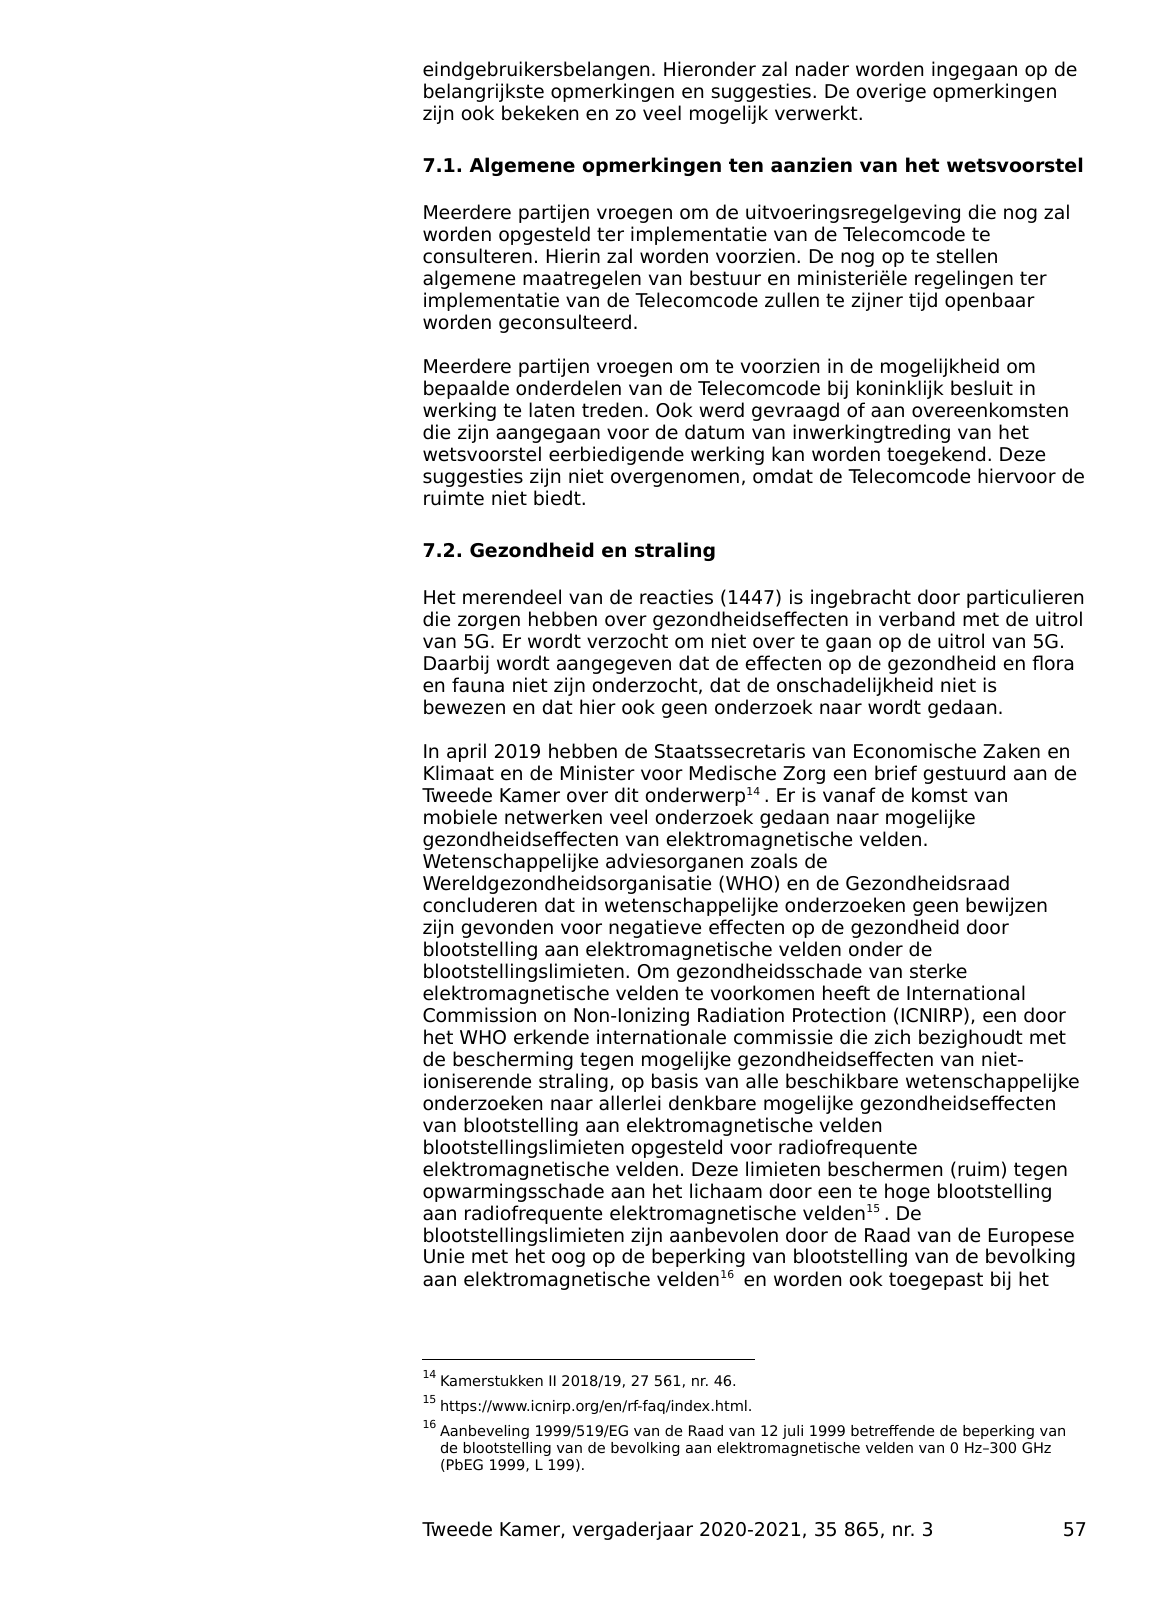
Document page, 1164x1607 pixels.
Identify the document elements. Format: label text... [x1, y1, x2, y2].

subtitle 7.1. Algemene opmerkingen ten aanzien van het wetsvoorstel [422, 155, 1087, 177]
text Meerdere partijen vroegen om de uitvoeringsregelgeving die nog zal worden opgesteld ter implementatie van de Telecomcode te consulteren. Hierin zal worden voorzien. De nog op te stellen algemene maatregelen van bestuur en ministeriële regelingen ter implementatie van de Telecomcode zullen te zijner tijd openbaar worden geconsulteerd. [422, 202, 1087, 334]
subtitle 7.2. Gezondheid en straling [422, 540, 1087, 562]
text Aanbeveling 1999/519/EG van de Raad van 12 juli 1999 betreffende de beperking van de blootstelling van de bevolking aan elektromagnetische velden van 0 Hz–300 GHz (PbEG 1999, L 199). [422, 1418, 1087, 1474]
text Meerdere partijen vroegen om te voorzien in de mogelijkheid om bepaalde onderdelen van de Telecomcode bij koninklijk besluit in werking te laten treden. Ook werd gevraagd of aan overeenkomsten die zijn aangegaan voor de datum van inwerkingtreding van het wetsvoorstel eerbiedigende werking kan worden toegekend. Deze suggesties zijn niet overgenomen, omdat de Telecomcode hiervoor de ruimte niet biedt. [422, 356, 1087, 510]
text https://www.icnirp.org/en/rf-faq/index.html. [422, 1393, 1087, 1416]
text In april 2019 hebben de Staatssecretaris van Economische Zaken en Klimaat en de Minister voor Medische Zorg een brief gestuurd aan de Tweede Kamer over dit onderwerp. Er is vanaf de komst van mobiele netwerken veel onderzoek gedaan naar mogelijke gezondheidseffecten van elektromagnetische velden. Wetenschappelijke adviesorganen zoals de Wereldgezondheidsorganisatie (WHO) en de Gezondheidsraad concluderen dat in wetenschappelijke onderzoeken geen bewijzen zijn gevonden voor negatieve effecten op de gezondheid door blootstelling aan elektromagnetische velden onder de blootstellingslimieten. Om gezondheidsschade van sterke elektromagnetische velden te voorkomen heeft de International Commission on Non-Ionizing Radiation Protection (ICNIRP), een door het WHO erkende internationale commissie die zich bezighoudt met de bescherming tegen mogelijke gezondheidseffecten van niet-ioniserende straling, op basis van alle beschikbare wetenschappelijke onderzoeken naar allerlei denkbare mogelijke gezondheidseffecten van blootstelling aan elektromagnetische velden blootstellingslimieten opgesteld voor radiofrequente elektromagnetische velden. Deze limieten beschermen (ruim) tegen opwarmingsschade aan het lichaam door een te hoge blootstelling aan radiofrequente elektromagnetische velden. De blootstellingslimieten zijn aanbevolen door de Raad van de Europese Unie met het oog op de beperking van blootstelling van de bevolking aan elektromagnetische velden en worden ook toegepast bij het [422, 741, 1087, 1290]
text Kamerstukken II 2018/19, 27 561, nr. 46. [422, 1368, 1087, 1391]
text Het merendeel van de reacties (1447) is ingebracht door particulieren die zorgen hebben over gezondheidseffecten in verband met de uitrol van 5G. Er wordt verzocht om niet over te gaan op de uitrol van 5G. Daarbij wordt aangegeven dat de effecten op de gezondheid en flora en fauna niet zijn onderzocht, dat de onschadelijkheid niet is bewezen en dat hier ook geen onderzoek naar wordt gedaan. [422, 587, 1087, 719]
text eindgebruikersbelangen. Hieronder zal nader worden ingegaan op de belangrijkste opmerkingen en suggesties. De overige opmerkingen zijn ook bekeken en zo veel mogelijk verwerkt. [422, 59, 1087, 125]
